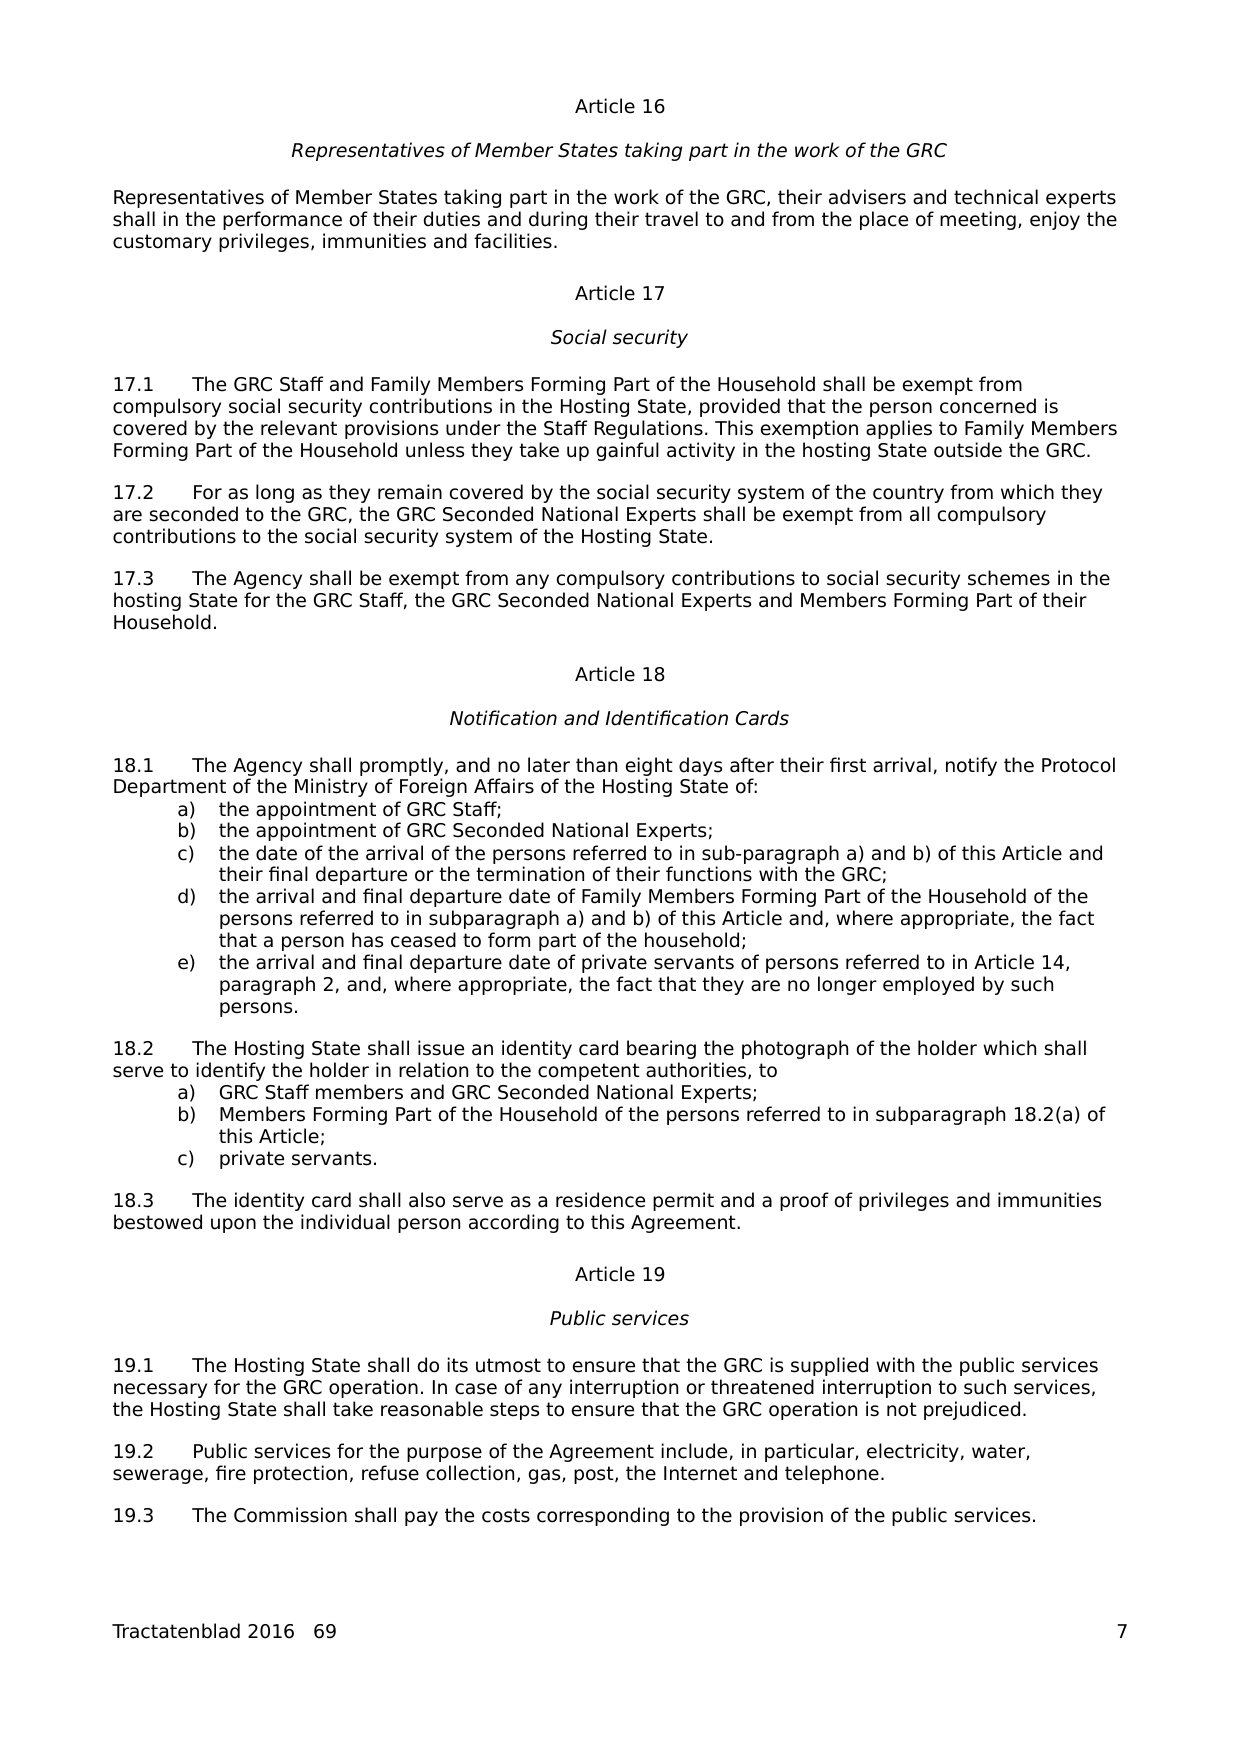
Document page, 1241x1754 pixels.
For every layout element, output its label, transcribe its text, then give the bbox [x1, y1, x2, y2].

text Representatives of Member States taking part in the work of the GRC, their advisers and technical experts shall in the performance of their duties and during their travel to and from the place of meeting, enjoy the customary privileges, immunities and facilities. [112, 187, 1128, 253]
text e) the arrival and final departure date of private servants of persons referred to in Article 14, paragraph 2, and, where appropriate, the fact that they are no longer employed by such persons. [177, 952, 1128, 1018]
text a) GRC Staff members and GRC Seconded National Experts; [177, 1082, 1128, 1104]
text c) the date of the arrival of the persons referred to in sub-paragraph a) and b) of this Article and their final departure or the termination of their functions with the GRC; [177, 842, 1128, 886]
text b) Members Forming Part of the Household of the persons referred to in subparagraph 18.2(a) of this Article; [177, 1104, 1128, 1148]
subtitle Article 18 Notification and Identification Cards [112, 663, 1128, 729]
text 19.2 Public services for the purpose of the Agreement include, in particular, electricity, water, sewerage, fire protection, refuse collection, gas, post, the Internet and telephone. [112, 1441, 1128, 1485]
text 17.2 For as long as they remain covered by the social security system of the country from which they are seconded to the GRC, the GRC Seconded National Experts shall be exempt from all compulsory contributions to the social security system of the Hosting State. [112, 482, 1128, 548]
subtitle Article 16 Representatives of Member States taking part in the work of the GRC [112, 96, 1128, 162]
text 19.3 The Commission shall pay the costs corresponding to the provision of the public services. [112, 1505, 1128, 1527]
subtitle Article 17 Social security [112, 283, 1128, 349]
subtitle Article 19 Public services [112, 1264, 1128, 1330]
text c) private servants. [177, 1148, 1128, 1170]
text a) the appointment of GRC Staff; [177, 798, 1128, 820]
text 18.2 The Hosting State shall issue an identity card bearing the photograph of the holder which shall serve to identify the holder in relation to the competent authorities, to [112, 1038, 1128, 1082]
text d) the arrival and final departure date of Family Members Forming Part of the Household of the persons referred to in subparagraph a) and b) of this Article and, where appropriate, the fact that a person has ceased to form part of the household; [177, 886, 1128, 952]
text 18.1 The Agency shall promptly, and no later than eight days after their first arrival, notify the Protocol Department of the Ministry of Foreign Affairs of the Hosting State of: [112, 754, 1128, 798]
text 19.1 The Hosting State shall do its utmost to ensure that the GRC is supplied with the public services necessary for the GRC operation. In case of any interruption or threatened interruption to such services, the Hosting State shall take reasonable steps to ensure that the GRC operation is not prejudiced. [112, 1355, 1128, 1421]
text 17.1 The GRC Staff and Family Members Forming Part of the Household shall be exempt from compulsory social security contributions in the Hosting State, provided that the person concerned is covered by the relevant provisions under the Staff Regulations. This exemption applies to Family Members Forming Part of the Household unless they take up gainful activity in the hosting State outside the GRC. [112, 374, 1128, 462]
text 17.3 The Agency shall be exempt from any compulsory contributions to social security schemes in the hosting State for the GRC Staff, the GRC Seconded National Experts and Members Forming Part of their Household. [112, 568, 1128, 633]
text 18.3 The identity card shall also serve as a residence permit and a proof of privileges and immunities bestowed upon the individual person according to this Agreement. [112, 1190, 1128, 1234]
text b) the appointment of GRC Seconded National Experts; [177, 820, 1128, 842]
